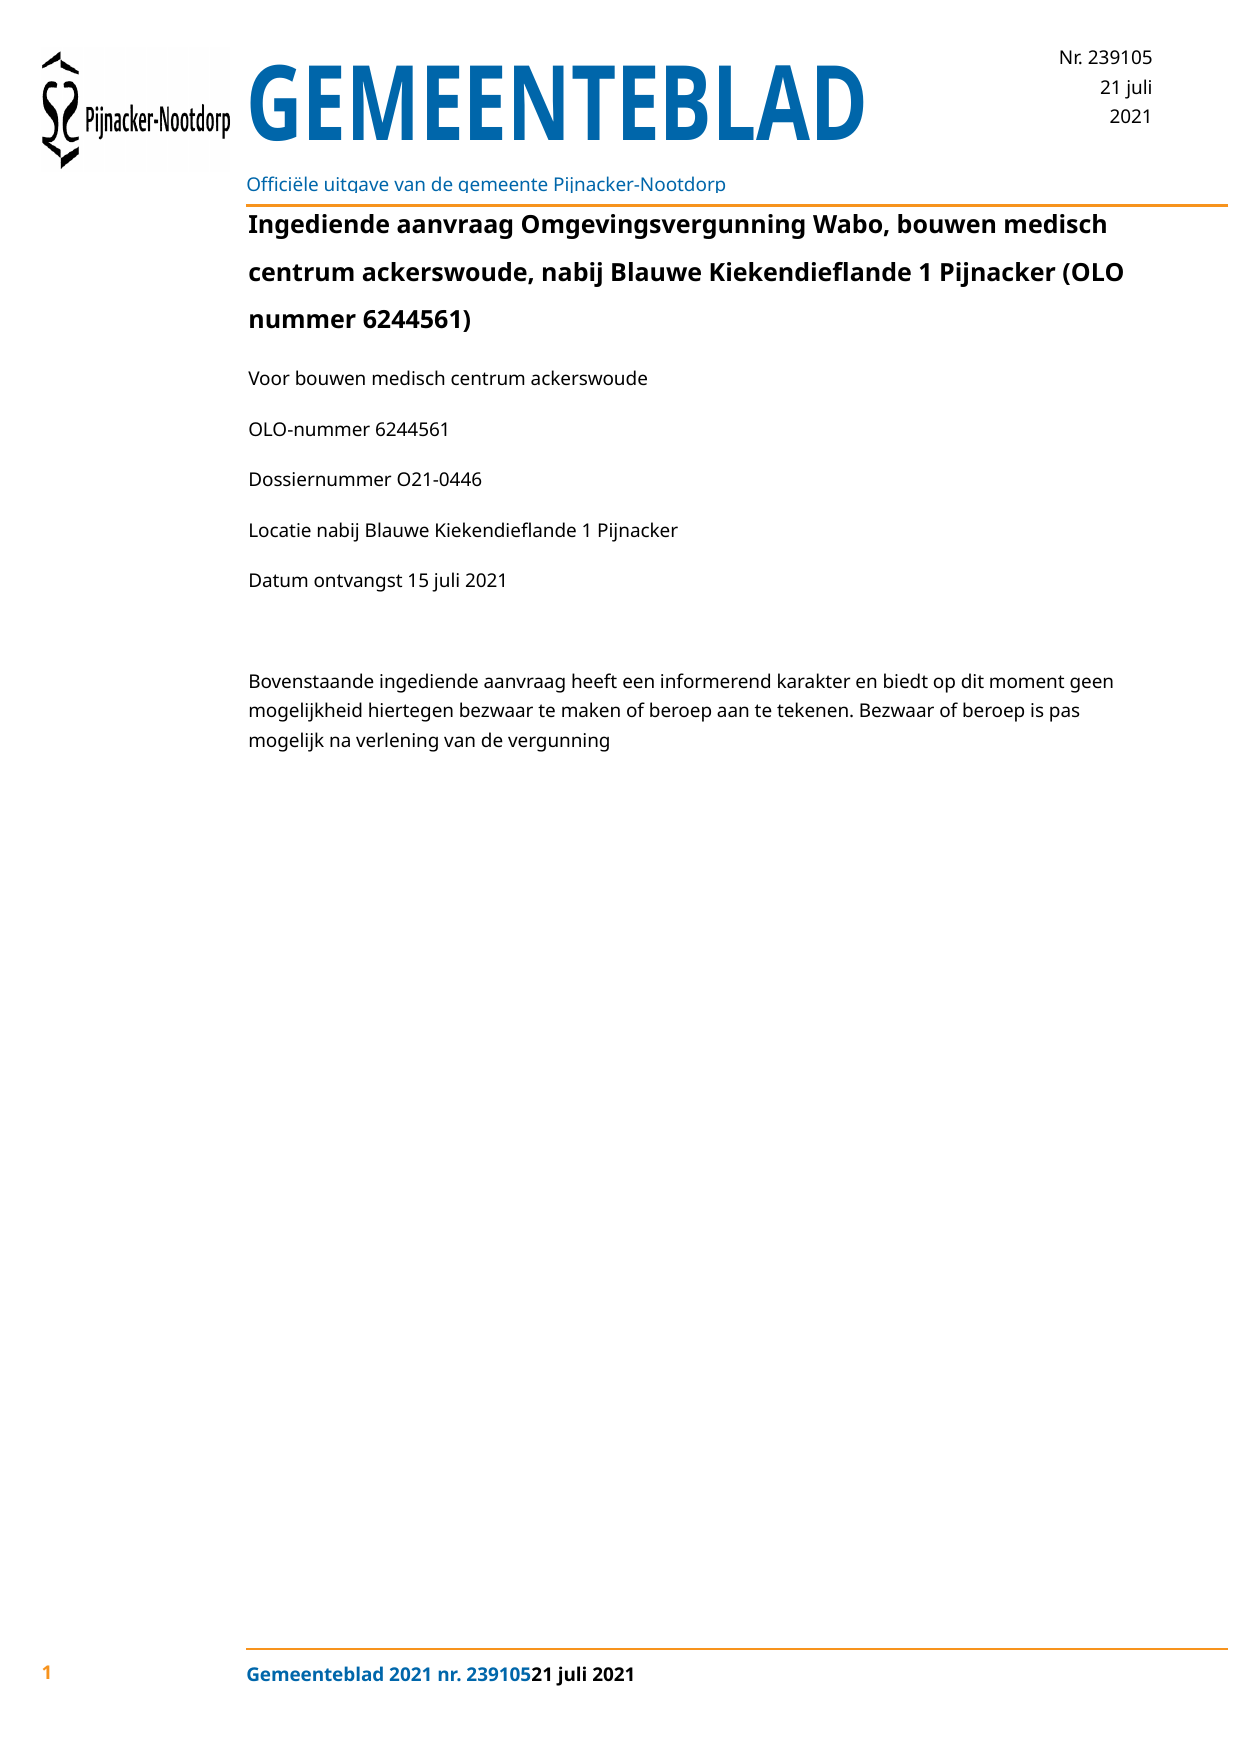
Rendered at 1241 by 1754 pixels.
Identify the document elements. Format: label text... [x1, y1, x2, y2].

text Voor bouwen medisch centrum ackerswoude [248, 366, 1152, 391]
text Bovenstaande ingediende aanvraag heeft een informerend karakter en biedt op dit moment geen mogelijkheid hiertegen bezwaar te maken of beroep aan te tekenen. Bezwaar of beroep is pas mogelijk na verlening van de vergunning [248, 668, 1152, 753]
text Dossiernummer O21-0446 [248, 466, 1152, 492]
picture [41, 47, 231, 172]
text OLO-nummer 6244561 [248, 416, 1152, 442]
text Locatie nabij Blauwe Kiekendieflande 1 Pijnacker [248, 517, 1152, 542]
text Datum ontvangst 15 juli 2021 [248, 567, 1152, 593]
text Ingediende aanvraag Omgevingsvergunning Wabo, bouwen medisch centrum ackerswoude, nabij Blauwe Kiekendieflande 1 Pijnacker (OLO nummer 6244561) [248, 207, 1152, 336]
